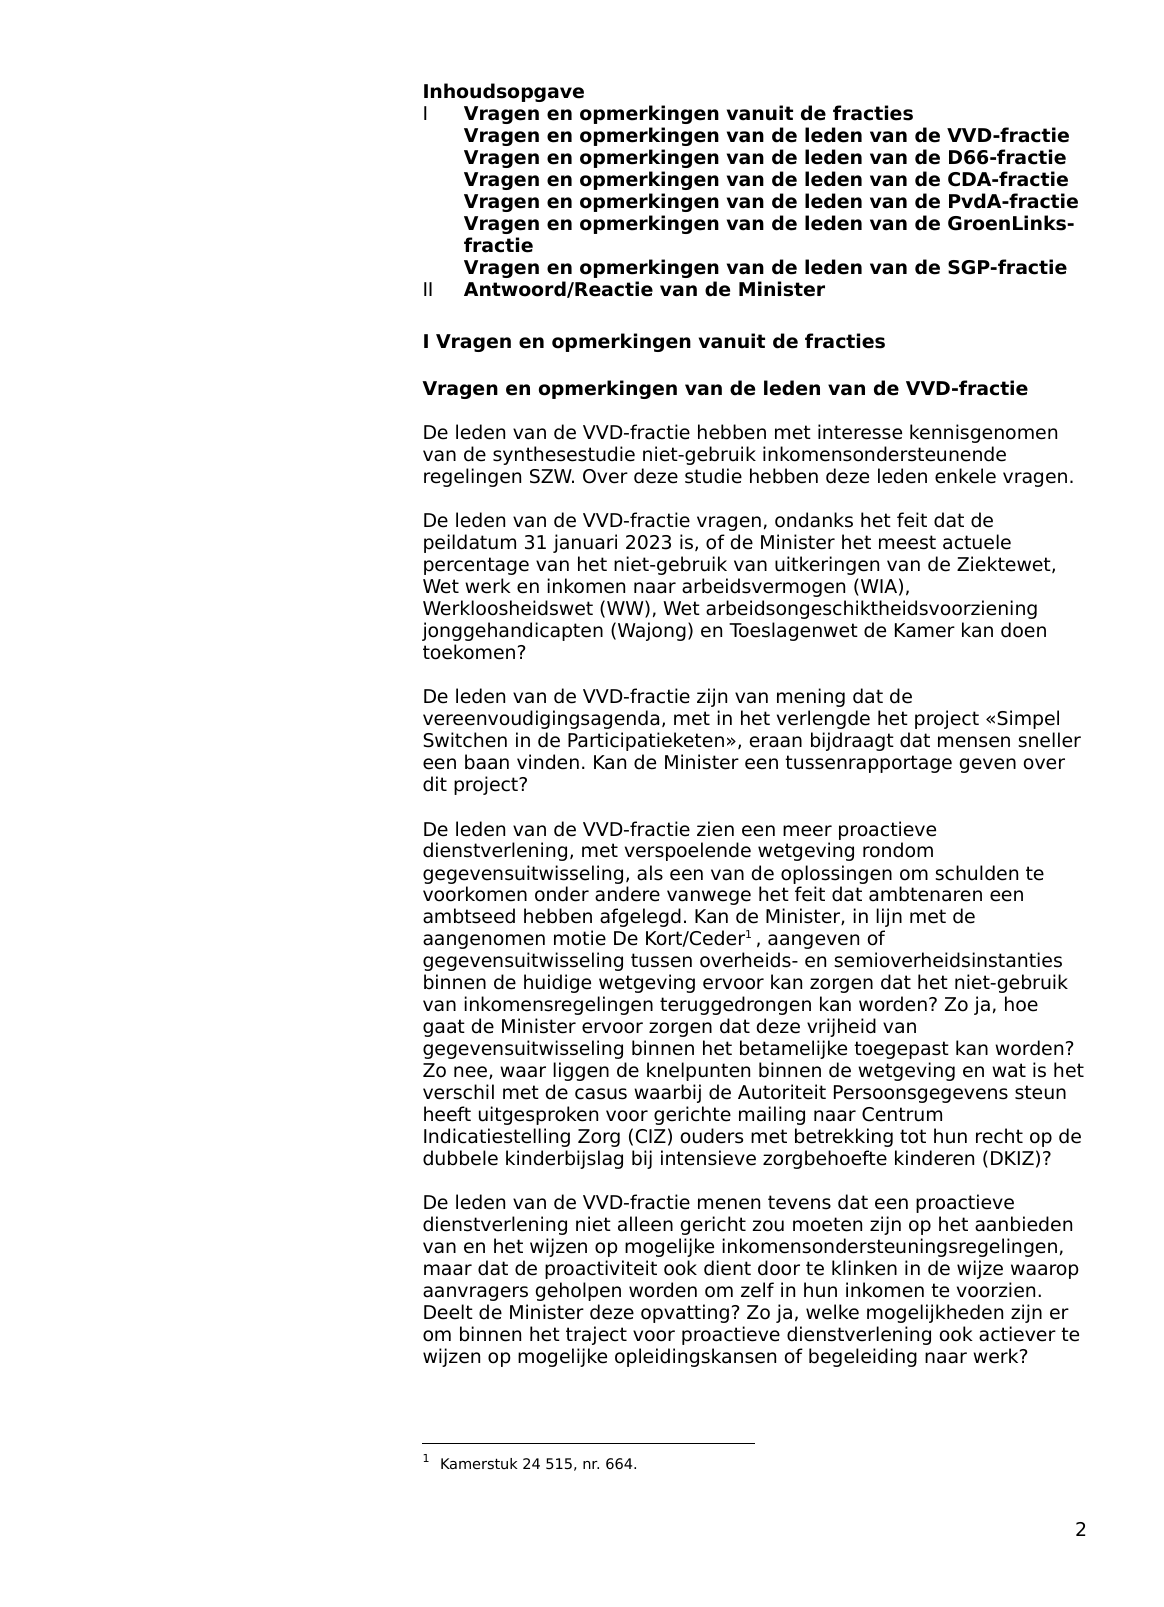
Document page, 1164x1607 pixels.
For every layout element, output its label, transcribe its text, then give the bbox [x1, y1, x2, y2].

text II Antwoord/Reactie van de Minister [422, 279, 1087, 301]
text Vragen en opmerkingen van de leden van de CDA-fractie [464, 169, 1087, 191]
text Kamerstuk 24 515, nr. 664. [422, 1452, 1087, 1474]
text Vragen en opmerkingen van de leden van de D66-fractie [464, 147, 1087, 169]
text Vragen en opmerkingen van de leden van de GroenLinks-fractie [464, 213, 1087, 257]
text De leden van de VVD-fractie hebben met interesse kennisgenomen van de synthesestudie niet-gebruik inkomensondersteunende regelingen SZW. Over deze studie hebben deze leden enkele vragen. [422, 422, 1087, 488]
text Vragen en opmerkingen van de leden van de SGP-fractie [464, 257, 1087, 279]
text De leden van de VVD-fractie vragen, ondanks het feit dat de peildatum 31 januari 2023 is, of de Minister het meest actuele percentage van het niet-gebruik van uitkeringen van de Ziektewet, Wet werk en inkomen naar arbeidsvermogen (WIA), Werkloosheidswet (WW), Wet arbeidsongeschiktheidsvoorziening jonggehandicapten (Wajong) en Toeslagenwet de Kamer kan doen toekomen? [422, 510, 1087, 664]
text I Vragen en opmerkingen vanuit de fracties [422, 103, 1087, 125]
subtitle Inhoudsopgave [422, 81, 1087, 103]
text De leden van de VVD-fractie menen tevens dat een proactieve dienstverlening niet alleen gericht zou moeten zijn op het aanbieden van en het wijzen op mogelijke inkomensondersteuningsregelingen, maar dat de proactiviteit ook dient door te klinken in de wijze waarop aanvragers geholpen worden om zelf in hun inkomen te voorzien. Deelt de Minister deze opvatting? Zo ja, welke mogelijkheden zijn er om binnen het traject voor proactieve dienstverlening ook actiever te wijzen op mogelijke opleidingskansen of begeleiding naar werk? [422, 1192, 1087, 1368]
text De leden van de VVD-fractie zien een meer proactieve dienstverlening, met verspoelende wetgeving rondom gegevensuitwisseling, als een van de oplossingen om schulden te voorkomen onder andere vanwege het feit dat ambtenaren een ambtseed hebben afgelegd. Kan de Minister, in lijn met de aangenomen motie De Kort/Ceder, aangeven of gegevensuitwisseling tussen overheids- en semioverheidsinstanties binnen de huidige wetgeving ervoor kan zorgen dat het niet-gebruik van inkomensregelingen teruggedrongen kan worden? Zo ja, hoe gaat de Minister ervoor zorgen dat deze vrijheid van gegevensuitwisseling binnen het betamelijke toegepast kan worden? Zo nee, waar liggen de knelpunten binnen de wetgeving en wat is het verschil met de casus waarbij de Autoriteit Persoonsgegevens steun heeft uitgesproken voor gerichte mailing naar Centrum Indicatiestelling Zorg (CIZ) ouders met betrekking tot hun recht op de dubbele kinderbijslag bij intensieve zorgbehoefte kinderen (DKIZ)? [422, 818, 1087, 1170]
subtitle I Vragen en opmerkingen vanuit de fracties [422, 331, 1087, 353]
subtitle Vragen en opmerkingen van de leden van de VVD-fractie [422, 378, 1087, 400]
text Vragen en opmerkingen van de leden van de PvdA-fractie [464, 191, 1087, 213]
text Vragen en opmerkingen van de leden van de VVD-fractie [464, 125, 1087, 147]
text De leden van de VVD-fractie zijn van mening dat de vereenvoudigingsagenda, met in het verlengde het project «Simpel Switchen in de Participatieketen», eraan bijdraagt dat mensen sneller een baan vinden. Kan de Minister een tussenrapportage geven over dit project? [422, 686, 1087, 796]
